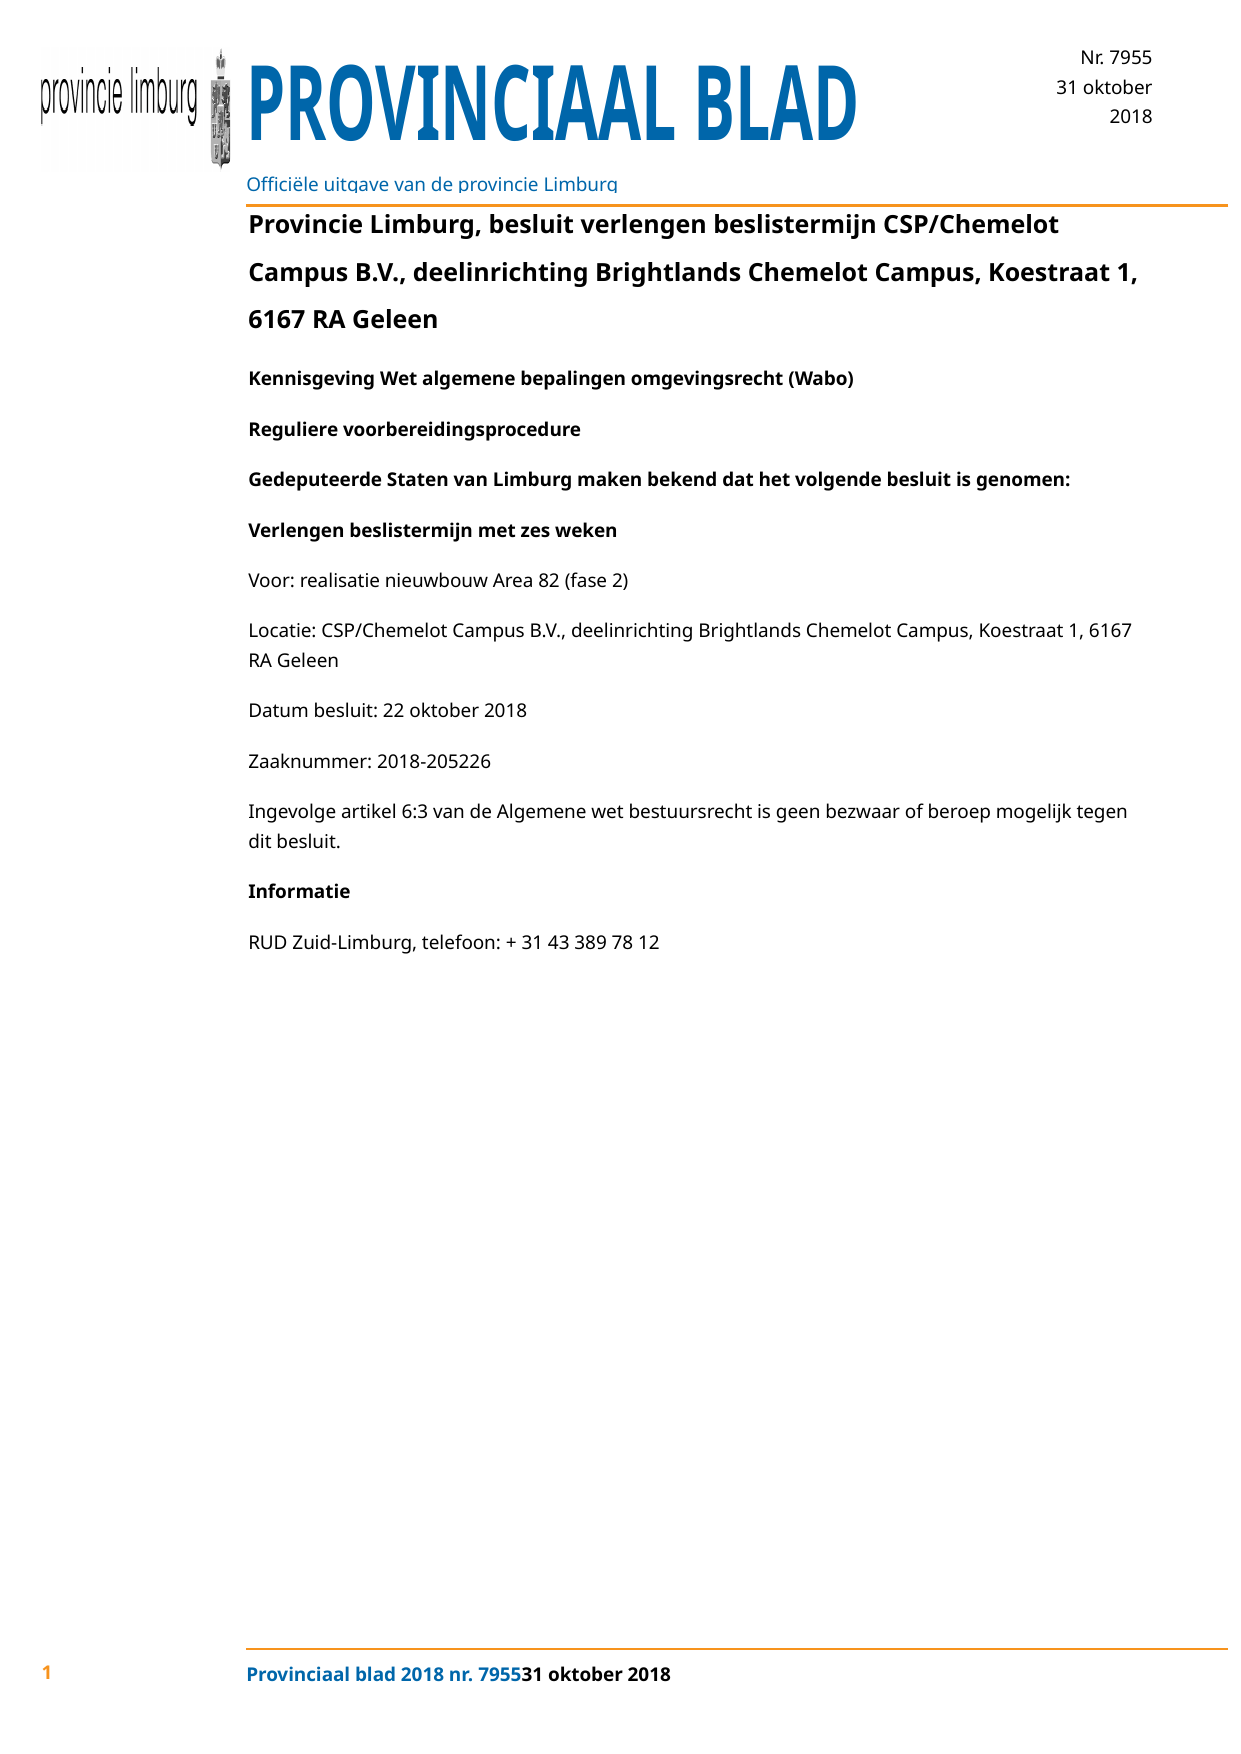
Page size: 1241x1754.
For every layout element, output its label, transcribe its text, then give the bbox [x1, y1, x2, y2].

text Ingevolge artikel 6:3 van de Algemene wet bestuursrecht is geen bezwaar of beroep mogelijk tegen dit besluit. [248, 798, 1152, 854]
text Informatie [248, 878, 1152, 904]
text Datum besluit: 22 oktober 2018 [248, 698, 1152, 723]
text RUD Zuid-Limburg, telefoon: + 31 43 389 78 12 [248, 929, 1152, 954]
text Verlengen beslistermijn met zes weken [248, 517, 1152, 542]
text Zaaknummer: 2018-205226 [248, 748, 1152, 774]
text Reguliere voorbereidingsprocedure [248, 416, 1152, 442]
text Voor: realisatie nieuwbouw Area 82 (fase 2) [248, 567, 1152, 593]
text Locatie: CSP/Chemelot Campus B.V., deelinrichting Brightlands Chemelot Campus, Koestraat 1, 6167 RA Geleen [248, 618, 1152, 673]
text Kennisgeving Wet algemene bepalingen omgevingsrecht (Wabo) [248, 366, 1152, 391]
text Provincie Limburg, besluit verlengen beslistermijn CSP/Chemelot Campus B.V., deelinrichting Brightlands Chemelot Campus, Koestraat 1, 6167 RA Geleen [248, 207, 1152, 336]
text Gedeputeerde Staten van Limburg maken bekend dat het volgende besluit is genomen: [248, 466, 1152, 492]
picture [41, 47, 231, 172]
